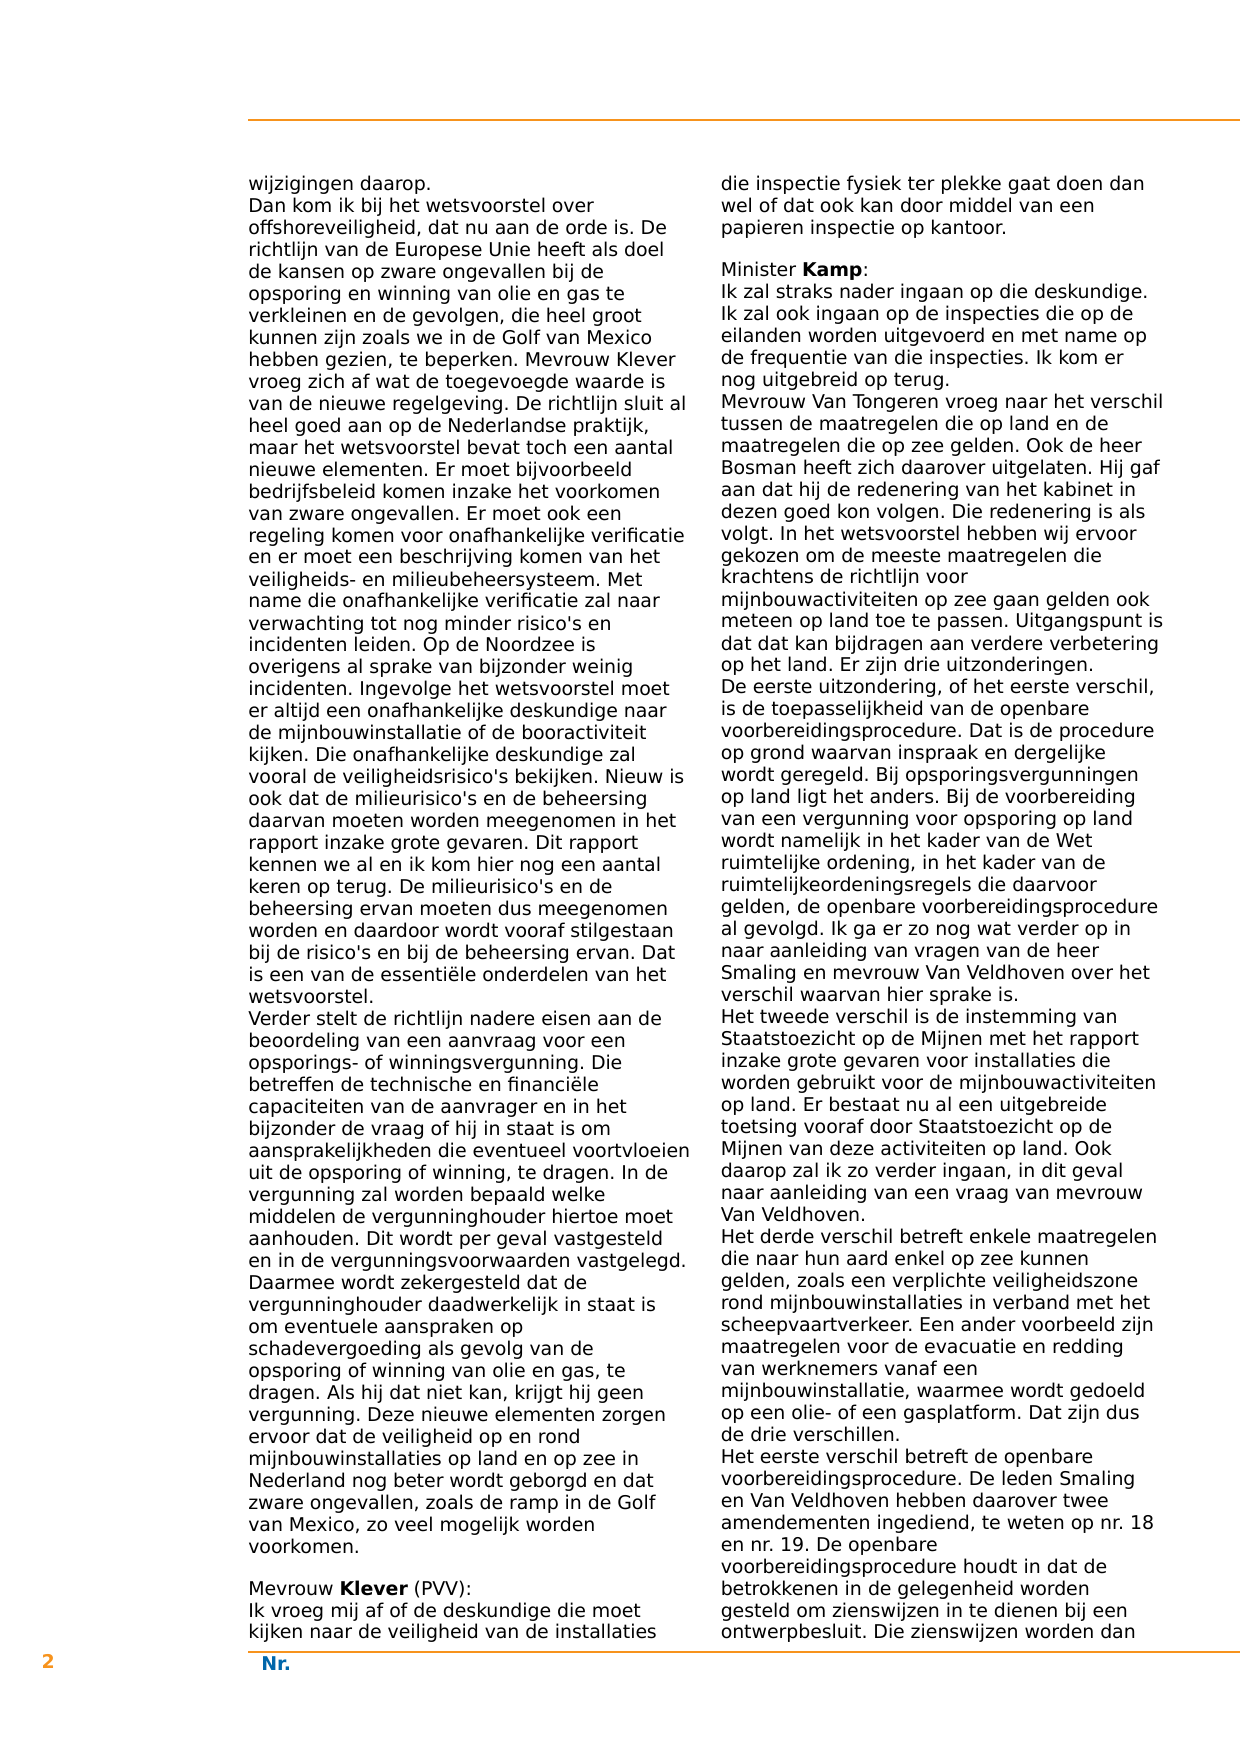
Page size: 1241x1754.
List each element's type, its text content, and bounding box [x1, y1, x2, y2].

text De eerste uitzondering, of het eerste verschil, is de toepasselijkheid van de openbare voorbereidingsprocedure. Dat is de procedure op grond waarvan inspraak en dergelijke wordt geregeld. Bij opsporingsvergunningen op land ligt het anders. Bij de voorbereiding van een vergunning voor opsporing op land wordt namelijk in het kader van de Wet ruimtelijke ordening, in het kader van de ruimtelijkeordeningsregels die daarvoor gelden, de openbare voorbereidingsprocedure al gevolgd. Ik ga er zo nog wat verder op in naar aanleiding van vragen van de heer Smaling en mevrouw Van Veldhoven over het verschil waarvan hier sprake is. [721, 676, 1163, 1006]
text Ik zal straks nader ingaan op die deskundige. Ik zal ook ingaan op de inspecties die op de eilanden worden uitgevoerd en met name op de frequentie van die inspecties. Ik kom er nog uitgebreid op terug. [721, 281, 1163, 391]
text Verder stelt de richtlijn nadere eisen aan de beoordeling van een aanvraag voor een opsporings- of winningsvergunning. Die betreffen de technische en financiële capaciteiten van de aanvrager en in het bijzonder de vraag of hij in staat is om aansprakelijkheden die eventueel voortvloeien uit de opsporing of winning, te dragen. In de vergunning zal worden bepaald welke middelen de vergunninghouder hiertoe moet aanhouden. Dit wordt per geval vastgesteld en in de vergunningsvoorwaarden vastgelegd. Daarmee wordt zekergesteld dat de vergunninghouder daadwerkelijk in staat is om eventuele aanspraken op schadevergoeding als gevolg van de opsporing of winning van olie en gas, te dragen. Als hij dat niet kan, krijgt hij geen vergunning. Deze nieuwe elementen zorgen ervoor dat de veiligheid op en rond mijnbouwinstallaties op land en op zee in Nederland nog beter wordt geborgd en dat zware ongevallen, zoals de ramp in de Golf van Mexico, zo veel mogelijk worden voorkomen. [248, 1008, 691, 1557]
text Ik vroeg mij af of de deskundige die moet kijken naar de veiligheid van de installaties [248, 1599, 691, 1643]
text Het derde verschil betreft enkele maatregelen die naar hun aard enkel op zee kunnen gelden, zoals een verplichte veiligheidszone rond mijnbouwinstallaties in verband met het scheepvaartverkeer. Een ander voorbeeld zijn maatregelen voor de evacuatie en redding van werknemers vanaf een mijnbouwinstallatie, waarmee wordt gedoeld op een olie- of een gasplatform. Dat zijn dus de drie verschillen. [721, 1226, 1163, 1446]
text wijzigingen daarop. [248, 173, 691, 195]
text Dan kom ik bij het wetsvoorstel over offshoreveiligheid, dat nu aan de orde is. De richtlijn van de Europese Unie heeft als doel de kansen op zware ongevallen bij de opsporing en winning van olie en gas te verkleinen en de gevolgen, die heel groot kunnen zijn zoals we in de Golf van Mexico hebben gezien, te beperken. Mevrouw Klever vroeg zich af wat de toegevoegde waarde is van de nieuwe regelgeving. De richtlijn sluit al heel goed aan op de Nederlandse praktijk, maar het wetsvoorstel bevat toch een aantal nieuwe elementen. Er moet bijvoorbeeld bedrijfsbeleid komen inzake het voorkomen van zware ongevallen. Er moet ook een regeling komen voor onafhankelijke verificatie en er moet een beschrijving komen van het veiligheids- en milieubeheersysteem. Met name die onafhankelijke verificatie zal naar verwachting tot nog minder risico's en incidenten leiden. Op de Noordzee is overigens al sprake van bijzonder weinig incidenten. Ingevolge het wetsvoorstel moet er altijd een onafhankelijke deskundige naar de mijnbouwinstallatie of de booractiviteit kijken. Die onafhankelijke deskundige zal vooral de veiligheidsrisico's bekijken. Nieuw is ook dat de milieurisico's en de beheersing daarvan moeten worden meegenomen in het rapport inzake grote gevaren. Dit rapport kennen we al en ik kom hier nog een aantal keren op terug. De milieurisico's en de beheersing ervan moeten dus meegenomen worden en daardoor wordt vooraf stilgestaan bij de risico's en bij de beheersing ervan. Dat is een van de essentiële onderdelen van het wetsvoorstel. [248, 195, 691, 1008]
text Minister Kamp: [721, 259, 1163, 281]
text Het tweede verschil is de instemming van Staatstoezicht op de Mijnen met het rapport inzake grote gevaren voor installaties die worden gebruikt voor de mijnbouwactiviteiten op land. Er bestaat nu al een uitgebreide toetsing vooraf door Staatstoezicht op de Mijnen van deze activiteiten op land. Ook daarop zal ik zo verder ingaan, in dit geval naar aanleiding van een vraag van mevrouw Van Veldhoven. [721, 1006, 1163, 1226]
text Mevrouw Klever (PVV): [248, 1577, 691, 1599]
text Mevrouw Van Tongeren vroeg naar het verschil tussen de maatregelen die op land en de maatregelen die op zee gelden. Ook de heer Bosman heeft zich daarover uitgelaten. Hij gaf aan dat hij de redenering van het kabinet in dezen goed kon volgen. Die redenering is als volgt. In het wetsvoorstel hebben wij ervoor gekozen om de meeste maatregelen die krachtens de richtlijn voor mijnbouwactiviteiten op zee gaan gelden ook meteen op land toe te passen. Uitgangspunt is dat dat kan bijdragen aan verdere verbetering op het land. Er zijn drie uitzonderingen. [721, 391, 1163, 676]
text Het eerste verschil betreft de openbare voorbereidingsprocedure. De leden Smaling en Van Veldhoven hebben daarover twee amendementen ingediend, te weten op nr. 18 en nr. 19. De openbare voorbereidingsprocedure houdt in dat de betrokkenen in de gelegenheid worden gesteld om zienswijzen in te dienen bij een ontwerpbesluit. Die zienswijzen worden dan [721, 1446, 1163, 1643]
text die inspectie fysiek ter plekke gaat doen dan wel of dat ook kan door middel van een papieren inspectie op kantoor. [721, 173, 1163, 239]
